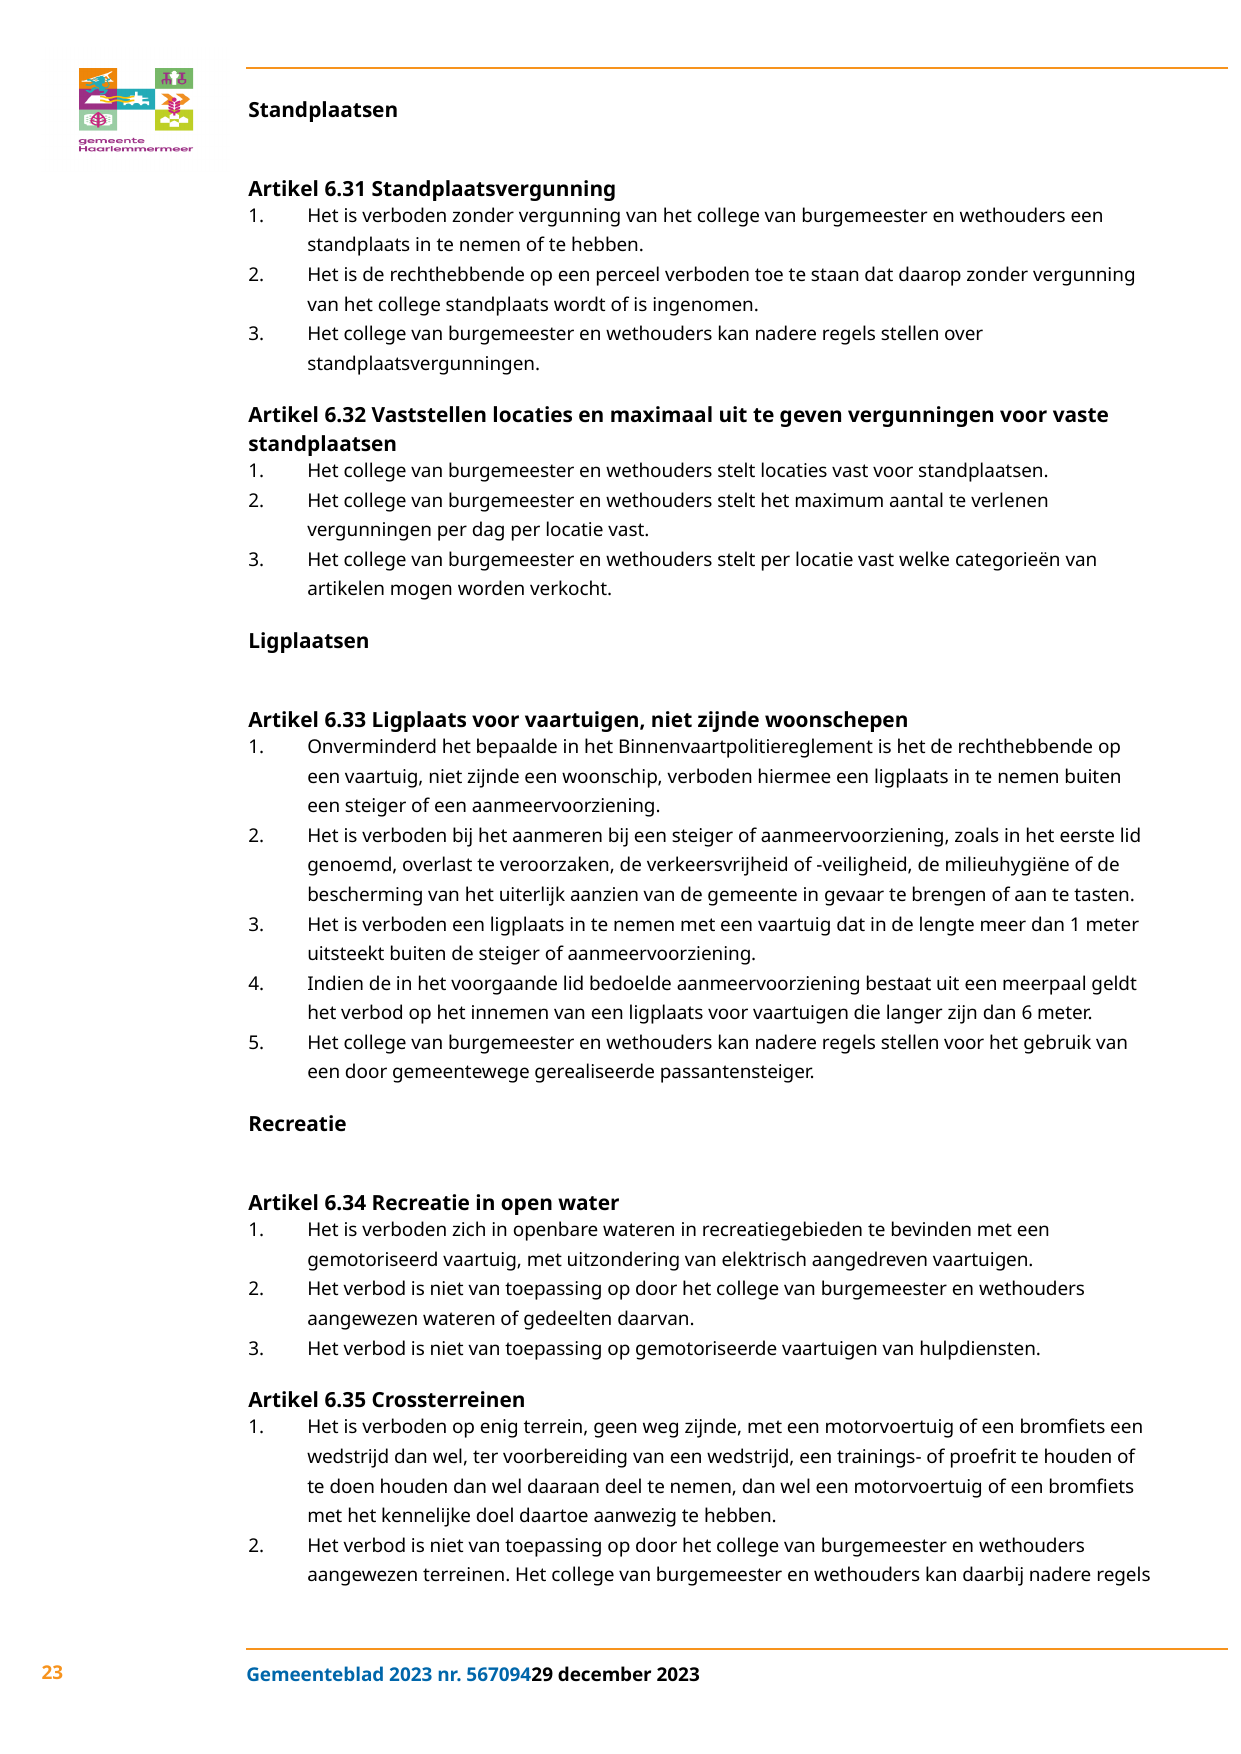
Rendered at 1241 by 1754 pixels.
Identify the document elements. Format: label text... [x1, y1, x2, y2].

list Het is verboden zich in openbare wateren in recreatiegebieden te bevinden met een gemotoriseerd vaartuig, met uitzondering van elektrisch aangedreven vaartuigen. [248, 1216, 1152, 1272]
list Het verbod is niet van toepassing op door het college van burgemeester en wethouders aangewezen terreinen. Het college van burgemeester en wethouders kan daarbij nadere regels [248, 1532, 1152, 1587]
list Het is verboden op enig terrein, geen weg zijnde, met een motorvoertuig of een bromfiets een wedstrijd dan wel, ter voorbereiding van een wedstrijd, een trainings- of proefrit te houden of te doen houden dan wel daaraan deel te nemen, dan wel een motorvoertuig of een bromfiets met het kennelijke doel daartoe aanwezig te hebben. [248, 1414, 1152, 1528]
text Artikel 6.33 Ligplaats voor vaartuigen, niet zijnde woonschepen [248, 705, 1152, 733]
list Het is verboden zonder vergunning van het college van burgemeester en wethouders een standplaats in te nemen of te hebben. [248, 202, 1152, 257]
list Het college van burgemeester en wethouders stelt per locatie vast welke categorieën van artikelen mogen worden verkocht. [248, 546, 1152, 601]
text Artikel 6.32 Vaststellen locaties en maximaal uit te geven vergunningen voor vaste standplaatsen [248, 400, 1152, 457]
text Artikel 6.31 Standplaatsvergunning [248, 174, 1152, 202]
list Het is verboden een ligplaats in te nemen met een vaartuig dat in de lengte meer dan 1 meter uitsteekt buiten de steiger of aanmeervoorziening. [248, 911, 1152, 966]
list Het college van burgemeester en wethouders kan nadere regels stellen voor het gebruik van een door gemeentewege gerealiseerde passantensteiger. [248, 1029, 1152, 1084]
text Artikel 6.35 Crossterreinen [248, 1385, 1152, 1414]
text Ligplaatsen [248, 626, 1152, 654]
list Het college van burgemeester en wethouders stelt locaties vast voor standplaatsen. [248, 457, 1152, 483]
picture [41, 47, 231, 172]
list Het college van burgemeester en wethouders stelt het maximum aantal te verlenen vergunningen per dag per locatie vast. [248, 487, 1152, 542]
list Onverminderd het bepaalde in het Binnenvaartpolitiereglement is het de rechthebbende op een vaartuig, niet zijnde een woonschip, verboden hiermee een ligplaats in te nemen buiten een steiger of een aanmeervoorziening. [248, 733, 1152, 818]
list Het college van burgemeester en wethouders kan nadere regels stellen over standplaatsvergunningen. [248, 320, 1152, 376]
list Het is verboden bij het aanmeren bij een steiger of aanmeervoorziening, zoals in het eerste lid genoemd, overlast te veroorzaken, de verkeersvrijheid of -veiligheid, de milieuhygiëne of de bescherming van het uiterlijk aanzien van de gemeente in gevaar te brengen of aan te tasten. [248, 822, 1152, 907]
text Artikel 6.34 Recreatie in open water [248, 1188, 1152, 1216]
list Het verbod is niet van toepassing op gemotoriseerde vaartuigen van hulpdiensten. [248, 1335, 1152, 1361]
list Het verbod is niet van toepassing op door het college van burgemeester en wethouders aangewezen wateren of gedeelten daarvan. [248, 1276, 1152, 1331]
text Recreatie [248, 1109, 1152, 1138]
list Het is de rechthebbende op een perceel verboden toe te staan dat daarop zonder vergunning van het college standplaats wordt of is ingenomen. [248, 261, 1152, 317]
list Indien de in het voorgaande lid bedoelde aanmeervoorziening bestaat uit een meerpaal geldt het verbod op het innemen van een ligplaats voor vaartuigen die langer zijn dan 6 meter. [248, 970, 1152, 1025]
text Standplaatsen [248, 95, 1152, 123]
